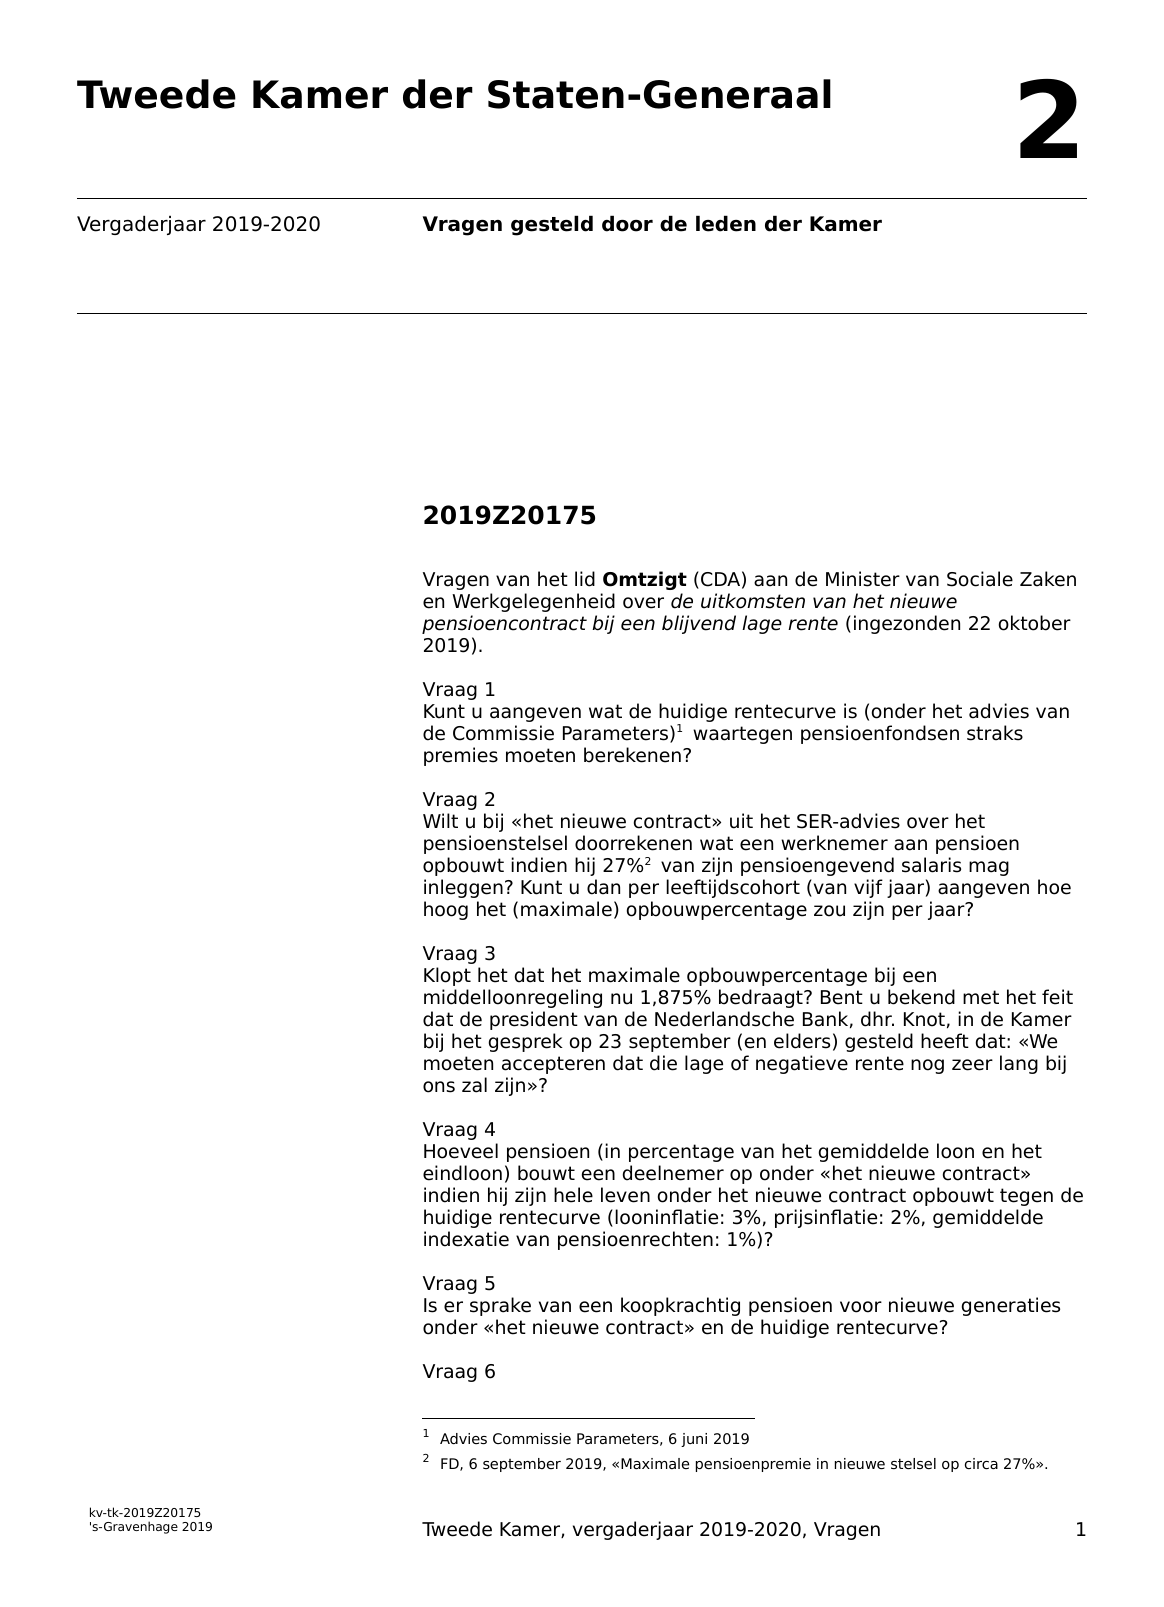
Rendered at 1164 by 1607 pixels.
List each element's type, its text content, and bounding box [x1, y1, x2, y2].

text Vraag 4 [422, 1119, 1087, 1141]
text Is er sprake van een koopkrachtig pensioen voor nieuwe generaties onder «het nieuwe contract» en de huidige rentecurve? [422, 1295, 1087, 1339]
text Vraag 5 [422, 1273, 1087, 1295]
text Vraag 1 [422, 679, 1087, 701]
table_header 2 [886, 59, 1087, 198]
table_cell Vergaderjaar 2019-2020 [77, 199, 422, 313]
table_header Tweede Kamer der Staten-Generaal [77, 59, 886, 198]
text Wilt u bij «het nieuwe contract» uit het SER-advies over het pensioenstelsel doorrekenen wat een werknemer aan pensioen opbouwt indien hij 27% van zijn pensioengevend salaris mag inleggen? Kunt u dan per leeftijdscohort (van vijf jaar) aangeven hoe hoog het (maximale) opbouwpercentage zou zijn per jaar? [422, 811, 1087, 921]
text Vraag 3 [422, 943, 1087, 965]
table_cell Vragen gesteld door de leden der Kamer [422, 199, 1087, 313]
text Advies Commissie Parameters, 6 juni 2019 [422, 1427, 1087, 1449]
text Klopt het dat het maximale opbouwpercentage bij een middelloonregeling nu 1,875% bedraagt? Bent u bekend met het feit dat de president van de Nederlandsche Bank, dhr. Knot, in de Kamer bij het gesprek op 23 september (en elders) gesteld heeft dat: «We moeten accepteren dat die lage of negatieve rente nog zeer lang bij ons zal zijn»? [422, 965, 1087, 1097]
text 's-Gravenhage 2019 [88, 1520, 323, 1534]
text Vragen van het lid Omtzigt (CDA) aan de Minister van Sociale Zaken en Werkgelegenheid over de uitkomsten van het nieuwe pensioencontract bij een blijvend lage rente (ingezonden 22 oktober 2019). [422, 569, 1087, 657]
text kv-tk-2019Z20175 [88, 1506, 323, 1520]
text Kunt u aangeven wat de huidige rentecurve is (onder het advies van de Commissie Parameters) waartegen pensioenfondsen straks premies moeten berekenen? [422, 701, 1087, 767]
text Vraag 2 [422, 789, 1087, 811]
text 2019Z20175 [422, 501, 1087, 531]
text Vraag 6 [422, 1361, 1087, 1383]
text Hoeveel pensioen (in percentage van het gemiddelde loon en het eindloon) bouwt een deelnemer op onder «het nieuwe contract» indien hij zijn hele leven onder het nieuwe contract opbouwt tegen de huidige rentecurve (looninflatie: 3%, prijsinflatie: 2%, gemiddelde indexatie van pensioenrechten: 1%)? [422, 1141, 1087, 1251]
text FD, 6 september 2019, «Maximale pensioenpremie in nieuwe stelsel op circa 27%». [422, 1452, 1087, 1474]
